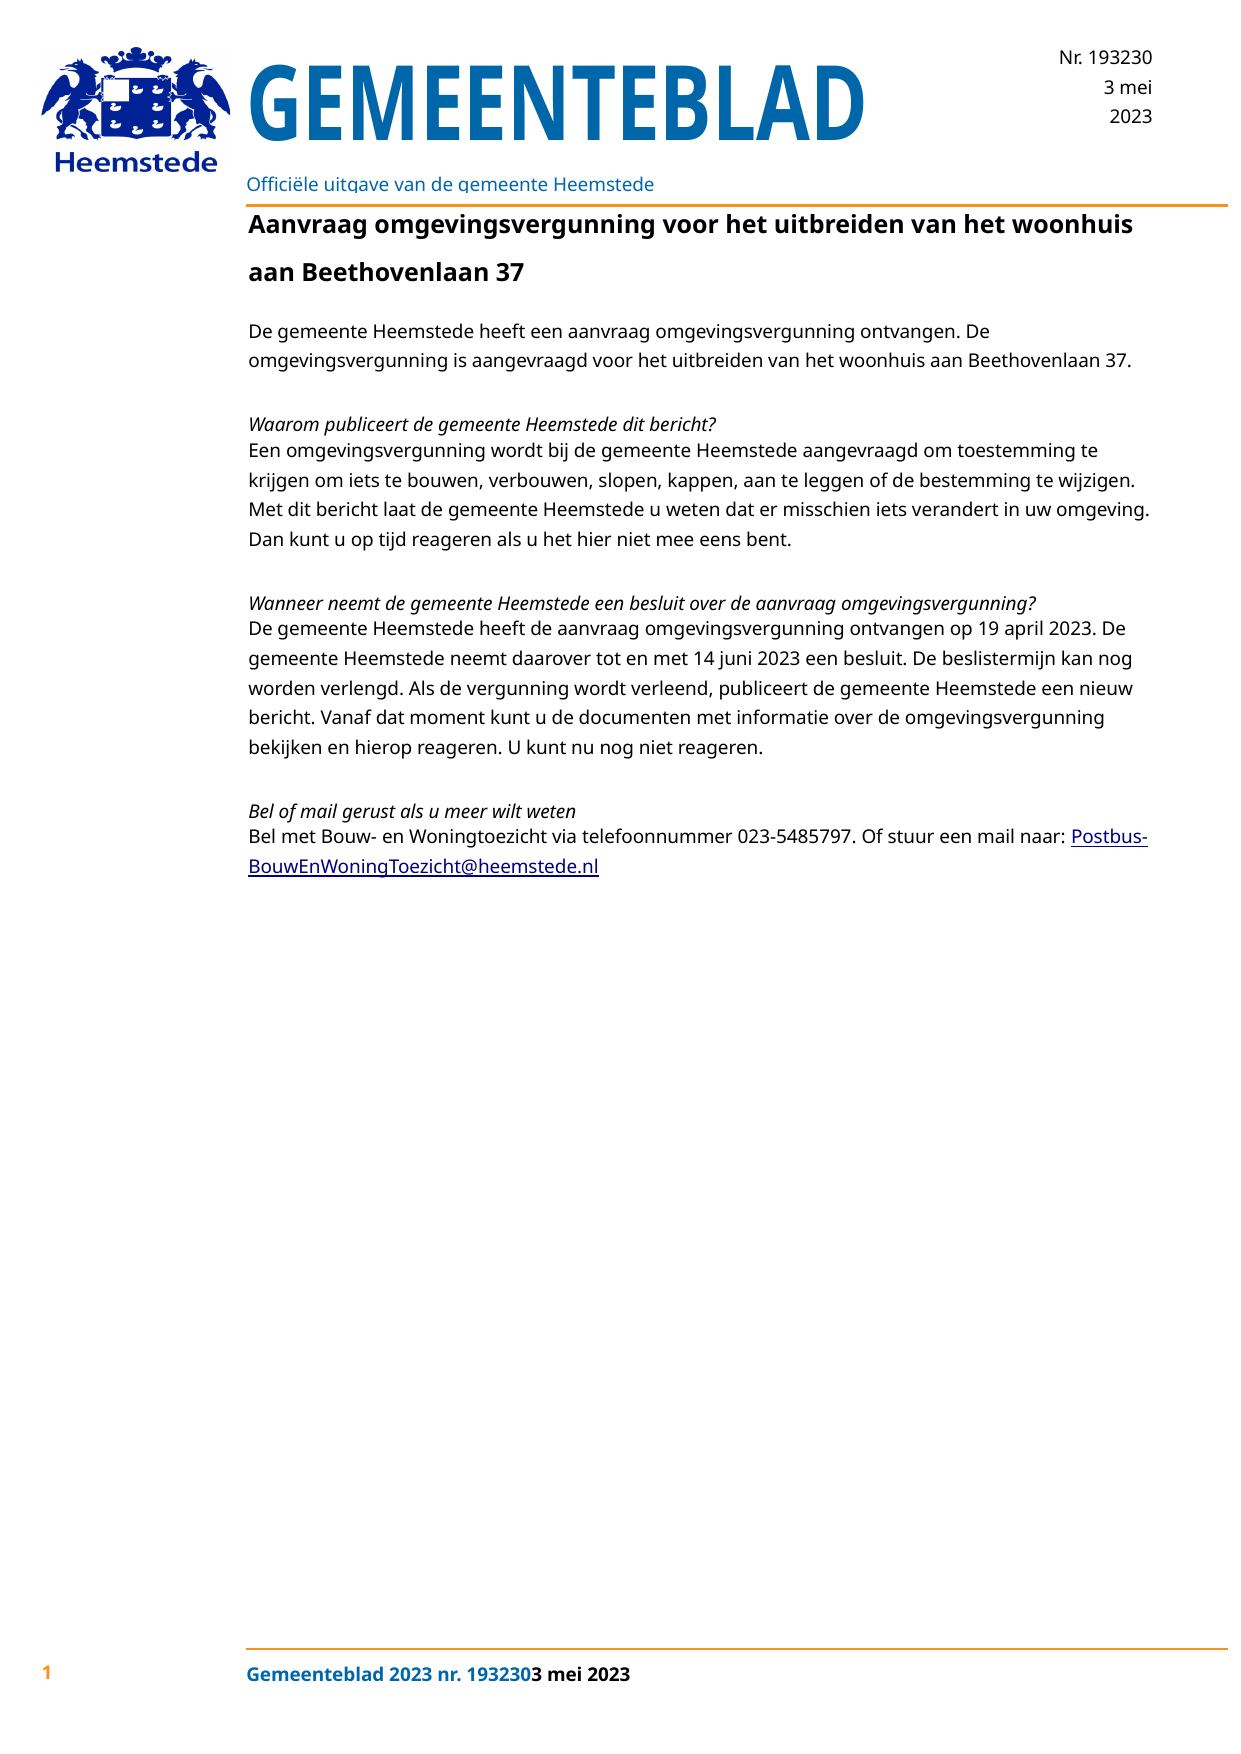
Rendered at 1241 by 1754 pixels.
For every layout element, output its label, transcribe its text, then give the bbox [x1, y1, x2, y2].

text De gemeente Heemstede heeft de aanvraag omgevingsvergunning ontvangen op 19 april 2023. De gemeente Heemstede neemt daarover tot en met 14 juni 2023 een besluit. De beslistermijn kan nog worden verlengd. Als de vergunning wordt verleend, publiceert de gemeente Heemstede een nieuw bericht. Vanaf dat moment kunt u de documenten met informatie over de omgevingsvergunning bekijken en hierop reageren. U kunt nu nog niet reageren. [248, 616, 1152, 760]
text Wanneer neemt de gemeente Heemstede een besluit over de aanvraag omgevingsvergunning? [248, 590, 1152, 616]
text Bel of mail gerust als u meer wilt weten [248, 798, 1152, 824]
text De gemeente Heemstede heeft een aanvraag omgevingsvergunning ontvangen. De omgevingsvergunning is aangevraagd voor het uitbreiden van het woonhuis aan Beethovenlaan 37. [248, 318, 1152, 373]
text Waarom publiceert de gemeente Heemstede dit bericht? [248, 411, 1152, 437]
text Bel met Bouw- en Woningtoezicht via telefoonnummer 023-5485797. Of stuur een mail naar: Postbus-BouwEnWoningToezicht@heemstede.nl [248, 824, 1152, 879]
text Een omgevingsvergunning wordt bij de gemeente Heemstede aangevraagd om toestemming te krijgen om iets te bouwen, verbouwen, slopen, kappen, aan te leggen of de bestemming te wijzigen. Met dit bericht laat de gemeente Heemstede u weten dat er misschien iets verandert in uw omgeving. Dan kunt u op tijd reageren als u het hier niet mee eens bent. [248, 437, 1152, 552]
picture [41, 47, 231, 172]
text Aanvraag omgevingsvergunning voor het uitbreiden van het woonhuis aan Beethovenlaan 37 [248, 207, 1152, 288]
